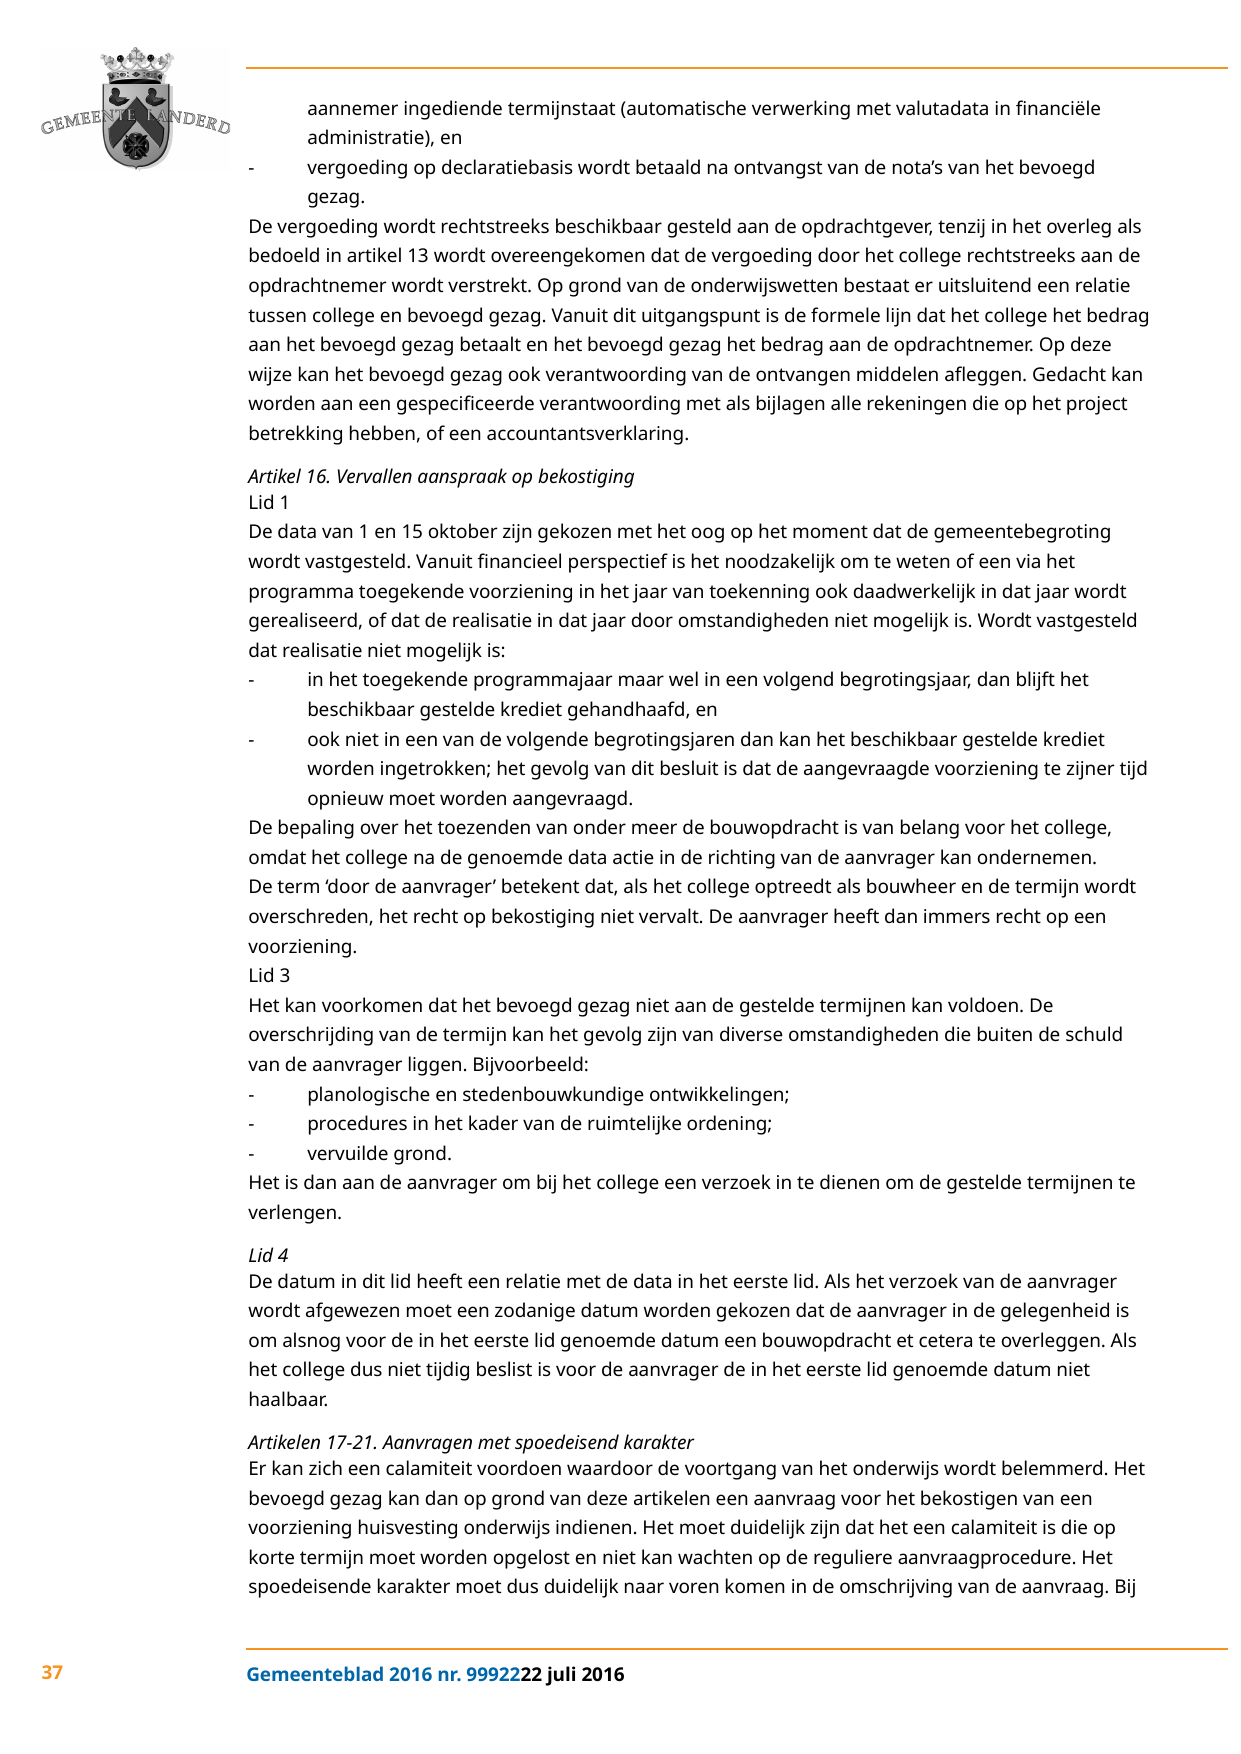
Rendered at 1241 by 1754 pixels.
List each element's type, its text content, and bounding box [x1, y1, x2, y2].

list ook niet in een van de volgende begrotingsjaren dan kan het beschikbaar gestelde krediet worden ingetrokken; het gevolg van dit besluit is dat de aangevraagde voorziening te zijner tijd opnieuw moet worden aangevraagd. [248, 726, 1152, 811]
list in het toegekende programmajaar maar wel in een volgend begrotingsjaar, dan blijft het beschikbaar gestelde krediet gehandhaafd, en [248, 667, 1152, 722]
list procedures in het kader van de ruimtelijke ordening; [248, 1110, 1152, 1136]
text De datum in dit lid heeft een relatie met de data in het eerste lid. Als het verzoek van de aanvrager wordt afgewezen moet een zodanige datum worden gekozen dat de aanvrager in de gelegenheid is om alsnog voor de in het eerste lid genoemde datum een bouwopdracht et cetera te overleggen. Als het college dus niet tijdig beslist is voor de aanvrager de in het eerste lid genoemde datum niet haalbaar. [248, 1268, 1152, 1412]
text De term ‘door de aanvrager’ betekent dat, als het college optreedt als bouwheer en de termijn wordt overschreden, het recht op bekostiging niet vervalt. De aanvrager heeft dan immers recht op een voorziening. [248, 874, 1152, 958]
text Lid 3 [248, 962, 1152, 988]
text De bepaling over het toezenden van onder meer de bouwopdracht is van belang voor het college, omdat het college na de genoemde data actie in de richting van de aanvrager kan ondernemen. [248, 814, 1152, 870]
text Het is dan aan de aanvrager om bij het college een verzoek in te dienen om de gestelde termijnen te verlengen. [248, 1169, 1152, 1225]
text Artikelen 17-21. Aanvragen met spoedeisend karakter [248, 1429, 1152, 1455]
list planologische en stedenbouwkundige ontwikkelingen; [248, 1081, 1152, 1106]
text Het kan voorkomen dat het bevoegd gezag niet aan de gestelde termijnen kan voldoen. De overschrijding van de termijn kan het gevolg zijn van diverse omstandigheden die buiten de schuld van de aanvrager liggen. Bijvoorbeeld: [248, 992, 1152, 1077]
list vergoeding op declaratiebasis wordt betaald na ontvangst van de nota’s van het bevoegd gezag. [248, 154, 1152, 209]
list aannemer ingediende termijnstaat (automatische verwerking met valutadata in financiële administratie), en [248, 95, 1152, 150]
text Lid 1 [248, 489, 1152, 515]
text Lid 4 [248, 1242, 1152, 1268]
list vervuilde grond. [248, 1140, 1152, 1166]
text De data van 1 en 15 oktober zijn gekozen met het oog op het moment dat de gemeentebegroting wordt vastgesteld. Vanuit financieel perspectief is het noodzakelijk om te weten of een via het programma toegekende voorziening in het jaar van toekenning ook daadwerkelijk in dat jaar wordt gerealiseerd, of dat de realisatie in dat jaar door omstandigheden niet mogelijk is. Wordt vastgesteld dat realisatie niet mogelijk is: [248, 519, 1152, 663]
text De vergoeding wordt rechtstreeks beschikbaar gesteld aan de opdrachtgever, tenzij in het overleg als bedoeld in artikel 13 wordt overeengekomen dat de vergoeding door het college rechtstreeks aan de opdrachtnemer wordt verstrekt. Op grond van de onderwijswetten bestaat er uitsluitend een relatie tussen college en bevoegd gezag. Vanuit dit uitgangspunt is de formele lijn dat het college het bedrag aan het bevoegd gezag betaalt en het bevoegd gezag het bedrag aan de opdrachtnemer. Op deze wijze kan het bevoegd gezag ook verantwoording van de ontvangen middelen afleggen. Gedacht kan worden aan een gespecificeerde verantwoording met als bijlagen alle rekeningen die op het project betrekking hebben, of een accountantsverklaring. [248, 213, 1152, 446]
text Er kan zich een calamiteit voordoen waardoor de voortgang van het onderwijs wordt belemmerd. Het bevoegd gezag kan dan op grond van deze artikelen een aanvraag voor het bekostigen van een voorziening huisvesting onderwijs indienen. Het moet duidelijk zijn dat het een calamiteit is die op korte termijn moet worden opgelost en niet kan wachten op de reguliere aanvraagprocedure. Het spoedeisende karakter moet dus duidelijk naar voren komen in de omschrijving van de aanvraag. Bij [248, 1455, 1152, 1599]
text Artikel 16. Vervallen aanspraak op bekostiging [248, 463, 1152, 489]
picture [41, 47, 231, 172]
